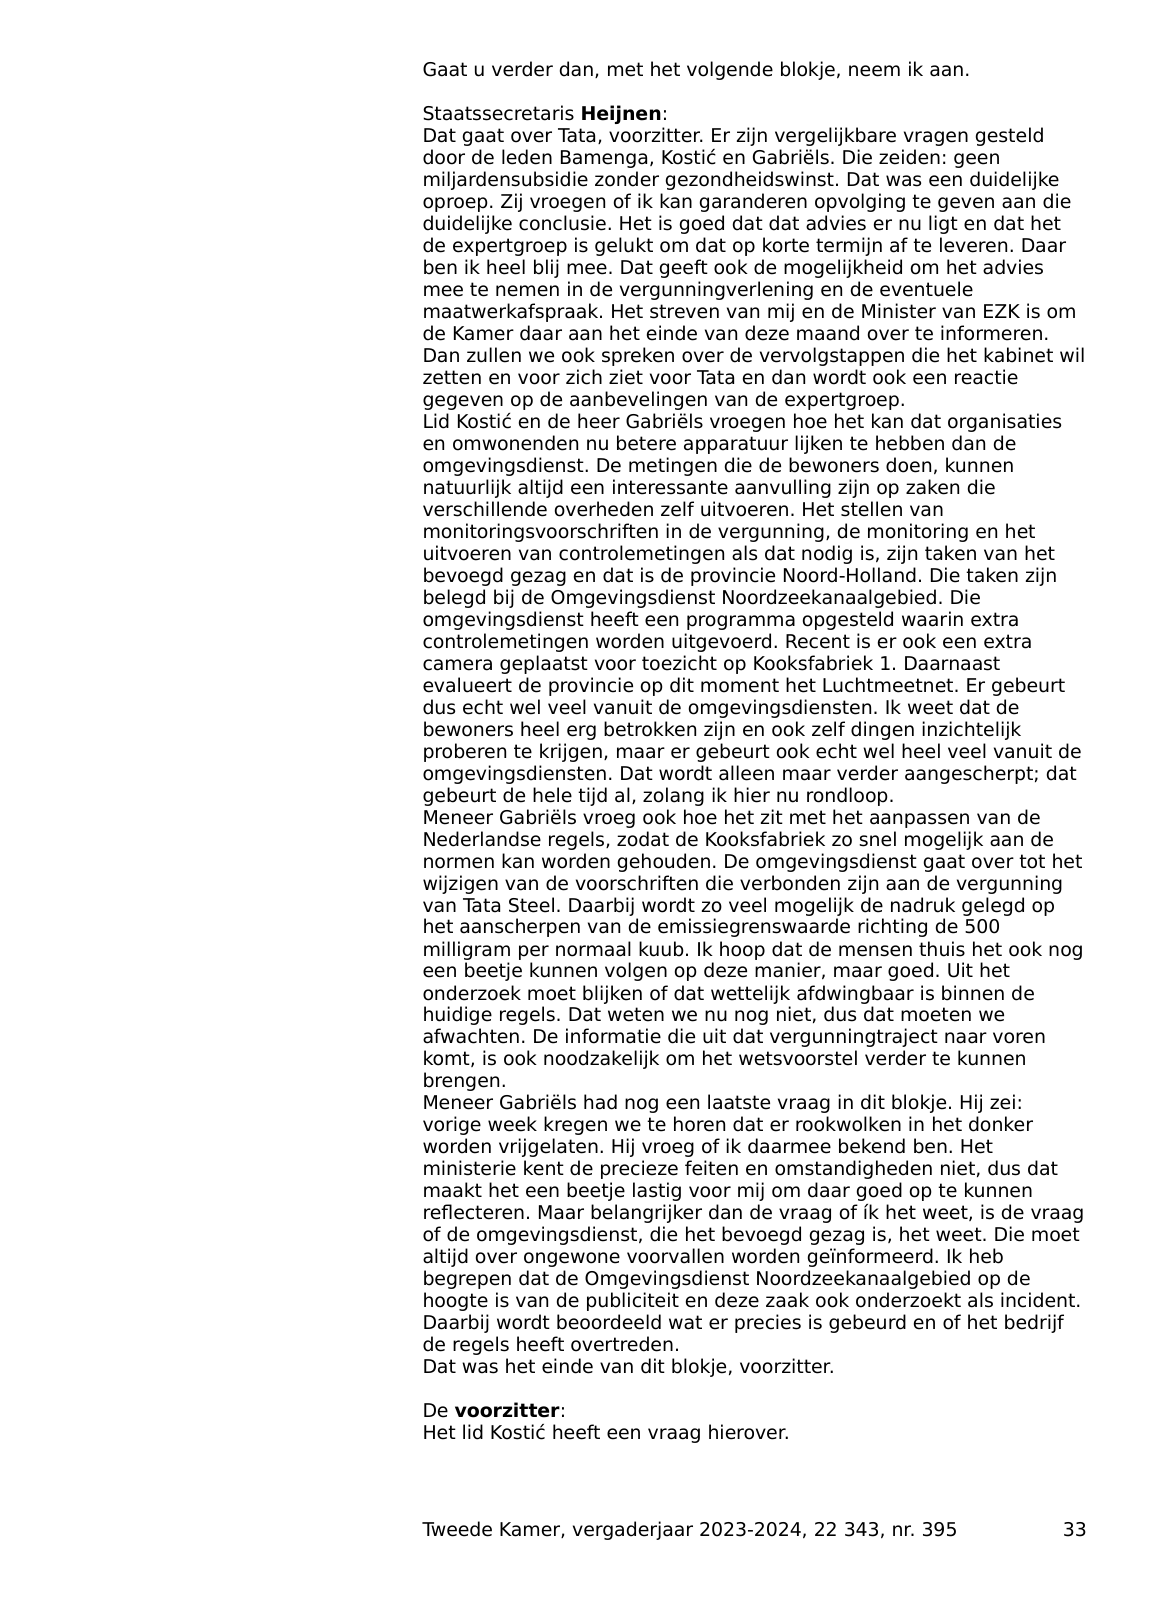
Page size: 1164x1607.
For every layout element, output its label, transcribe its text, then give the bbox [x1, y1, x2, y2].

text Meneer Gabriëls vroeg ook hoe het zit met het aanpassen van de Nederlandse regels, zodat de Kooksfabriek zo snel mogelijk aan de normen kan worden gehouden. De omgevingsdienst gaat over tot het wijzigen van de voorschriften die verbonden zijn aan de vergunning van Tata Steel. Daarbij wordt zo veel mogelijk de nadruk gelegd op het aanscherpen van de emissiegrenswaarde richting de 500 milligram per normaal kuub. Ik hoop dat de mensen thuis het ook nog een beetje kunnen volgen op deze manier, maar goed. Uit het onderzoek moet blijken of dat wettelijk afdwingbaar is binnen de huidige regels. Dat weten we nu nog niet, dus dat moeten we afwachten. De informatie die uit dat vergunningtraject naar voren komt, is ook noodzakelijk om het wetsvoorstel verder te kunnen brengen. [422, 807, 1087, 1092]
text Staatssecretaris Heijnen: [422, 103, 1087, 125]
text Lid Kostić en de heer Gabriëls vroegen hoe het kan dat organisaties en omwonenden nu betere apparatuur lijken te hebben dan de omgevingsdienst. De metingen die de bewoners doen, kunnen natuurlijk altijd een interessante aanvulling zijn op zaken die verschillende overheden zelf uitvoeren. Het stellen van monitoringsvoorschriften in de vergunning, de monitoring en het uitvoeren van controlemetingen als dat nodig is, zijn taken van het bevoegd gezag en dat is de provincie Noord-Holland. Die taken zijn belegd bij de Omgevingsdienst Noordzeekanaalgebied. Die omgevingsdienst heeft een programma opgesteld waarin extra controlemetingen worden uitgevoerd. Recent is er ook een extra camera geplaatst voor toezicht op Kooksfabriek 1. Daarnaast evalueert de provincie op dit moment het Luchtmeetnet. Er gebeurt dus echt wel veel vanuit de omgevingsdiensten. Ik weet dat de bewoners heel erg betrokken zijn en ook zelf dingen inzichtelijk proberen te krijgen, maar er gebeurt ook echt wel heel veel vanuit de omgevingsdiensten. Dat wordt alleen maar verder aangescherpt; dat gebeurt de hele tijd al, zolang ik hier nu rondloop. [422, 411, 1087, 807]
text Het lid Kostić heeft een vraag hierover. [422, 1422, 1087, 1444]
text Dat was het einde van dit blokje, voorzitter. [422, 1356, 1087, 1378]
text Dat gaat over Tata, voorzitter. Er zijn vergelijkbare vragen gesteld door de leden Bamenga, Kostić en Gabriëls. Die zeiden: geen miljardensubsidie zonder gezondheidswinst. Dat was een duidelijke oproep. Zij vroegen of ik kan garanderen opvolging te geven aan die duidelijke conclusie. Het is goed dat dat advies er nu ligt en dat het de expertgroep is gelukt om dat op korte termijn af te leveren. Daar ben ik heel blij mee. Dat geeft ook de mogelijkheid om het advies mee te nemen in de vergunningverlening en de eventuele maatwerkafspraak. Het streven van mij en de Minister van EZK is om de Kamer daar aan het einde van deze maand over te informeren. Dan zullen we ook spreken over de vervolgstappen die het kabinet wil zetten en voor zich ziet voor Tata en dan wordt ook een reactie gegeven op de aanbevelingen van de expertgroep. [422, 125, 1087, 411]
text Meneer Gabriëls had nog een laatste vraag in dit blokje. Hij zei: vorige week kregen we te horen dat er rookwolken in het donker worden vrijgelaten. Hij vroeg of ik daarmee bekend ben. Het ministerie kent de precieze feiten en omstandigheden niet, dus dat maakt het een beetje lastig voor mij om daar goed op te kunnen reflecteren. Maar belangrijker dan de vraag of ík het weet, is de vraag of de omgevingsdienst, die het bevoegd gezag is, het weet. Die moet altijd over ongewone voorvallen worden geïnformeerd. Ik heb begrepen dat de Omgevingsdienst Noordzeekanaalgebied op de hoogte is van de publiciteit en deze zaak ook onderzoekt als incident. Daarbij wordt beoordeeld wat er precies is gebeurd en of het bedrijf de regels heeft overtreden. [422, 1092, 1087, 1356]
text De voorzitter: [422, 1400, 1087, 1422]
text Gaat u verder dan, met het volgende blokje, neem ik aan. [422, 59, 1087, 81]
